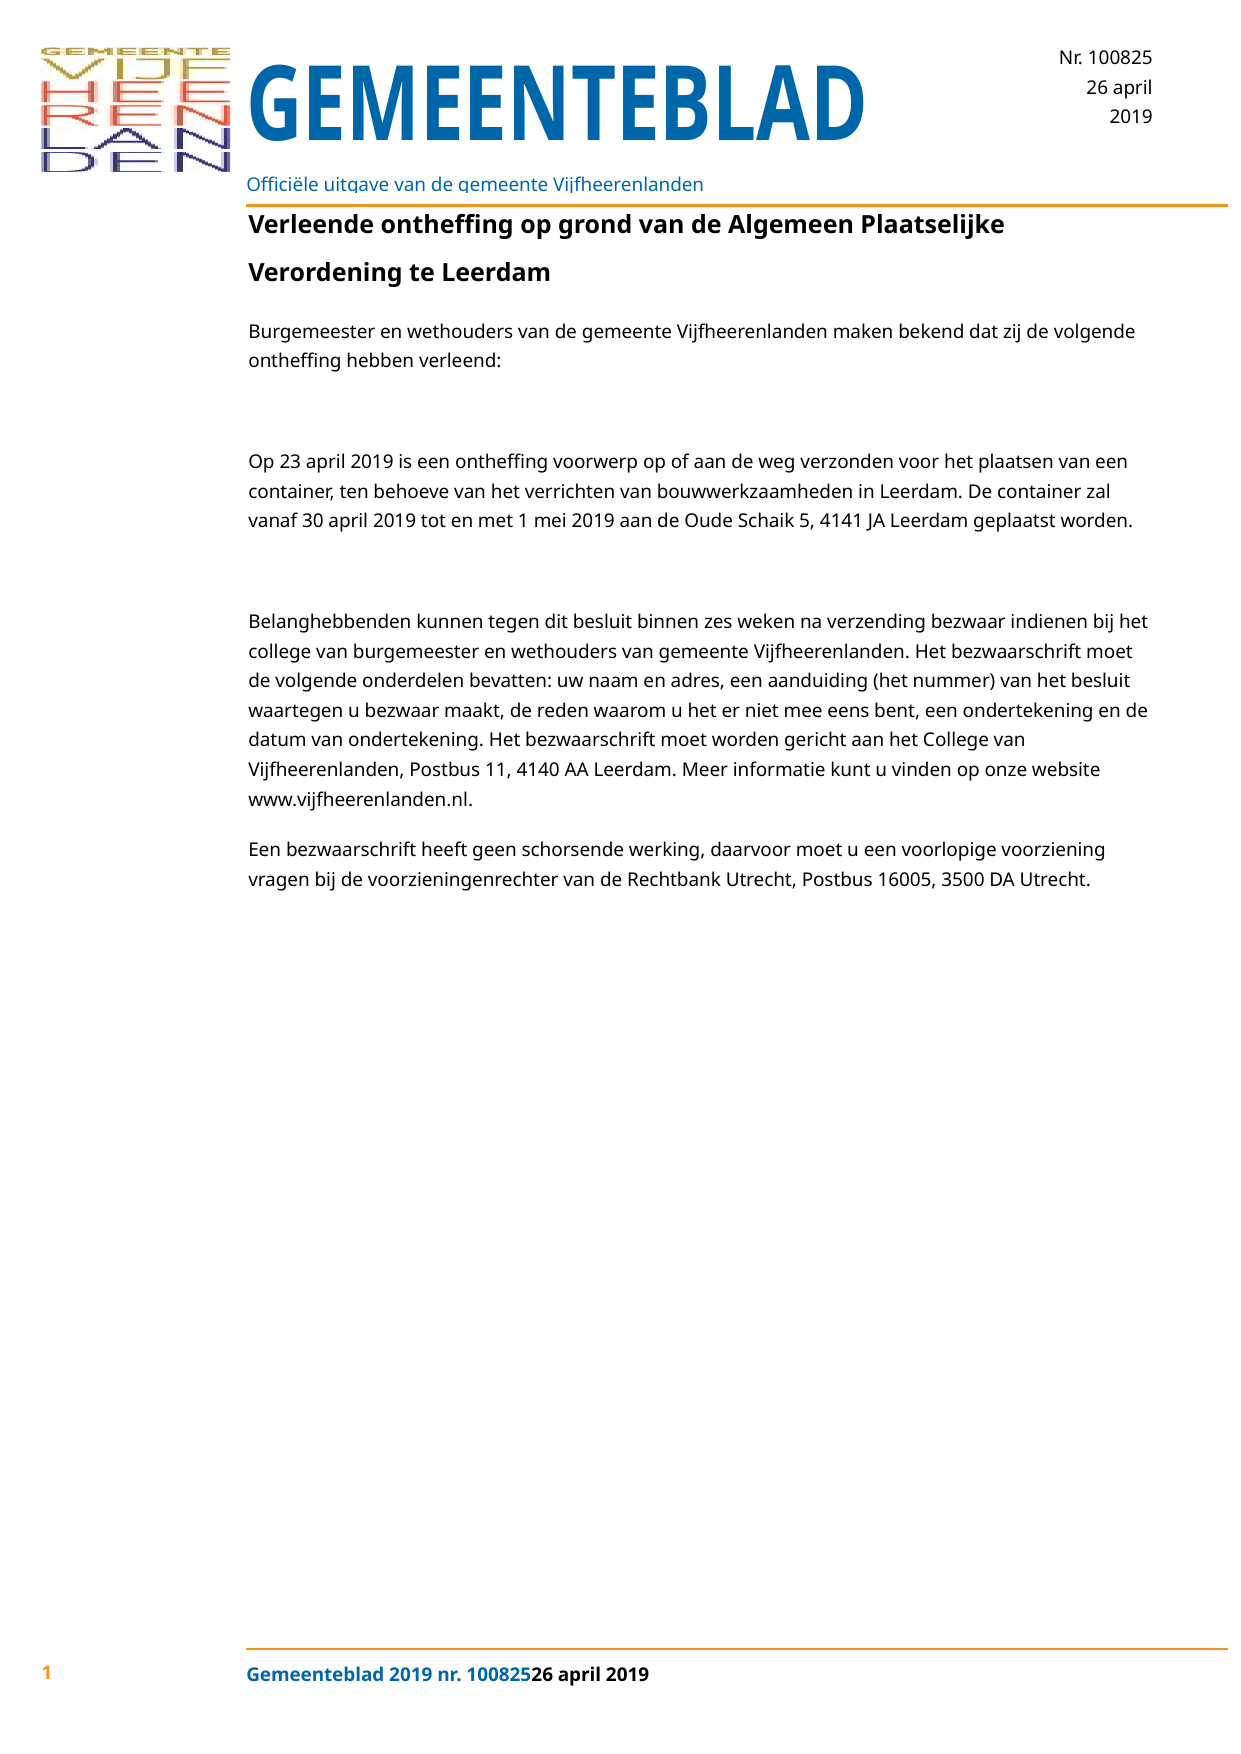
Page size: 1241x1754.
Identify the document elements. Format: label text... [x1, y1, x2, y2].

text Op 23 april 2019 is een ontheffing voorwerp op of aan de weg verzonden voor het plaatsen van een container, ten behoeve van het verrichten van bouwwerkzaamheden in Leerdam. De container zal vanaf 30 april 2019 tot en met 1 mei 2019 aan de Oude Schaik 5, 4141 JA Leerdam geplaatst worden. [248, 448, 1152, 533]
picture [41, 47, 231, 172]
text Belanghebbenden kunnen tegen dit besluit binnen zes weken na verzending bezwaar indienen bij het college van burgemeester en wethouders van gemeente Vijfheerenlanden. Het bezwaarschrift moet de volgende onderdelen bevatten: uw naam en adres, een aanduiding (het nummer) van het besluit waartegen u bezwaar maakt, de reden waarom u het er niet mee eens bent, een ondertekening en de datum van ondertekening. Het bezwaarschrift moet worden gericht aan het College van Vijfheerenlanden, Postbus 11, 4140 AA Leerdam. Meer informatie kunt u vinden op onze website www.vijfheerenlanden.nl. [248, 608, 1152, 812]
text Een bezwaarschrift heeft geen schorsende werking, daarvoor moet u een voorlopige voorziening vragen bij de voorzieningenrechter van de Rechtbank Utrecht, Postbus 16005, 3500 DA Utrecht. [248, 836, 1152, 892]
text Burgemeester en wethouders van de gemeente Vijfheerenlanden maken bekend dat zij de volgende ontheffing hebben verleend: [248, 318, 1152, 373]
text Verleende ontheffing op grond van de Algemeen Plaatselijke Verordening te Leerdam [248, 207, 1152, 288]
